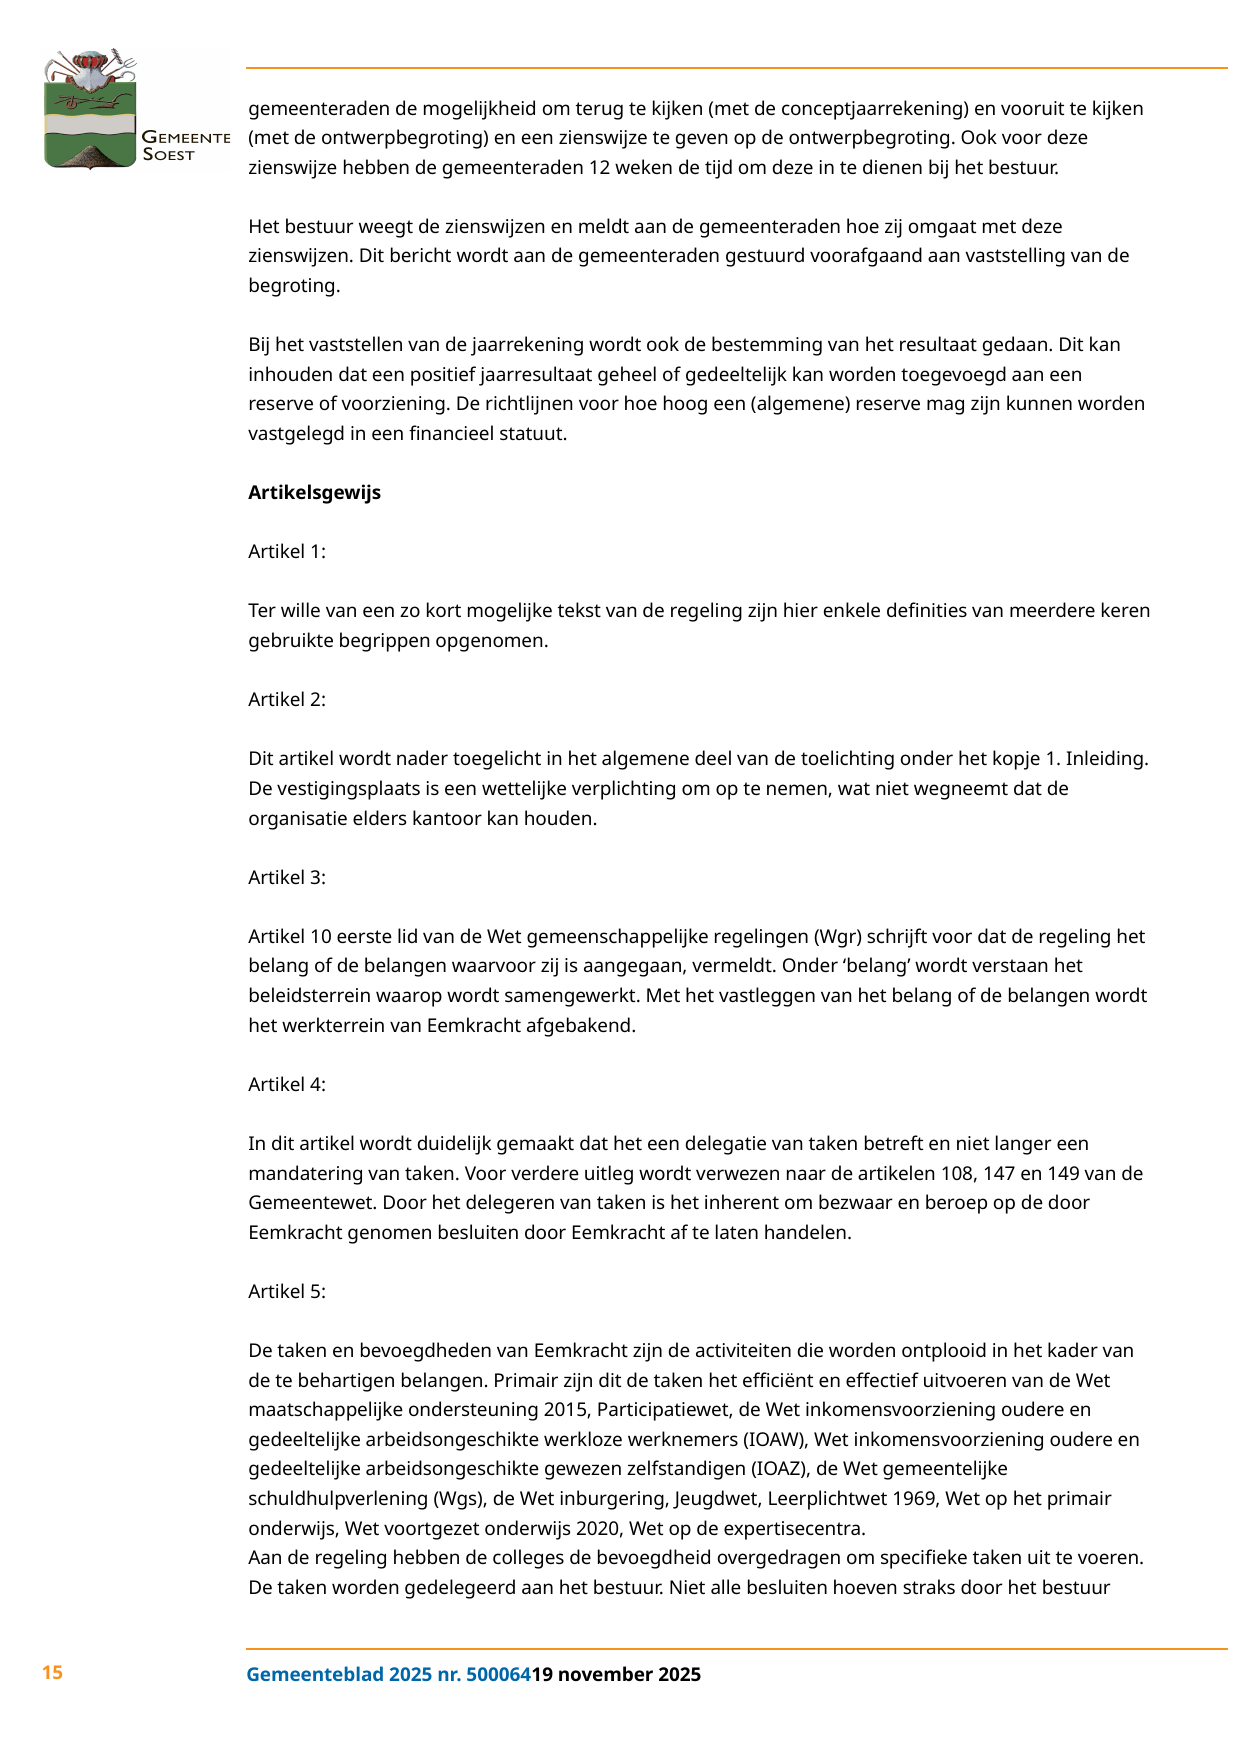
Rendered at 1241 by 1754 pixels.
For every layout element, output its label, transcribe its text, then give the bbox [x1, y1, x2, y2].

text Artikel 4: [248, 1071, 1152, 1097]
text In dit artikel wordt duidelijk gemaakt dat het een delegatie van taken betreft en niet langer een mandatering van taken. Voor verdere uitleg wordt verwezen naar de artikelen 108, 147 en 149 van de Gemeentewet. Door het delegeren van taken is het inherent om bezwaar en beroep op de door Eemkracht genomen besluiten door Eemkracht af te laten handelen. [248, 1130, 1152, 1245]
text Aan de regeling hebben de colleges de bevoegdheid overgedragen om specifieke taken uit te voeren. De taken worden gedelegeerd aan het bestuur. Niet alle besluiten hoeven straks door het bestuur [248, 1544, 1152, 1600]
text Artikelsgewijs [248, 479, 1152, 505]
text De taken en bevoegdheden van Eemkracht zijn de activiteiten die worden ontplooid in het kader van de te behartigen belangen. Primair zijn dit de taken het efficiënt en effectief uitvoeren van de Wet maatschappelijke ondersteuning 2015, Participatiewet, de Wet inkomensvoorziening oudere en gedeeltelijke arbeidsongeschikte werkloze werknemers (IOAW), Wet inkomensvoorziening oudere en gedeeltelijke arbeidsongeschikte gewezen zelfstandigen (IOAZ), de Wet gemeentelijke schuldhulpverlening (Wgs), de Wet inburgering, Jeugdwet, Leerplichtwet 1969, Wet op het primair onderwijs, Wet voortgezet onderwijs 2020, Wet op de expertisecentra. [248, 1337, 1152, 1541]
text Artikel 5: [248, 1278, 1152, 1304]
text Artikel 1: [248, 538, 1152, 564]
text Artikel 3: [248, 864, 1152, 890]
text Artikel 10 eerste lid van de Wet gemeenschappelijke regelingen (Wgr) schrijft voor dat de regeling het belang of de belangen waarvoor zij is aangegaan, vermeldt. Onder ‘belang’ wordt verstaan het beleidsterrein waarop wordt samengewerkt. Met het vastleggen van het belang of de belangen wordt het werkterrein van Eemkracht afgebakend. [248, 923, 1152, 1038]
text Artikel 2: [248, 686, 1152, 712]
text gemeenteraden de mogelijkheid om terug te kijken (met de conceptjaarrekening) en vooruit te kijken (met de ontwerpbegroting) en een zienswijze te geven op de ontwerpbegroting. Ook voor deze zienswijze hebben de gemeenteraden 12 weken de tijd om deze in te dienen bij het bestuur. [248, 95, 1152, 180]
text Bij het vaststellen van de jaarrekening wordt ook de bestemming van het resultaat gedaan. Dit kan inhouden dat een positief jaarresultaat geheel of gedeeltelijk kan worden toegevoegd aan een reserve of voorziening. De richtlijnen voor hoe hoog een (algemene) reserve mag zijn kunnen worden vastgelegd in een financieel statuut. [248, 331, 1152, 446]
text Dit artikel wordt nader toegelicht in het algemene deel van de toelichting onder het kopje 1. Inleiding. De vestigingsplaats is een wettelijke verplichting om op te nemen, wat niet wegneemt dat de organisatie elders kantoor kan houden. [248, 746, 1152, 831]
picture [41, 47, 231, 172]
text Het bestuur weegt de zienswijzen en meldt aan de gemeenteraden hoe zij omgaat met deze zienswijzen. Dit bericht wordt aan de gemeenteraden gestuurd voorafgaand aan vaststelling van de begroting. [248, 213, 1152, 298]
text Ter wille van een zo kort mogelijke tekst van de regeling zijn hier enkele definities van meerdere keren gebruikte begrippen opgenomen. [248, 598, 1152, 653]
